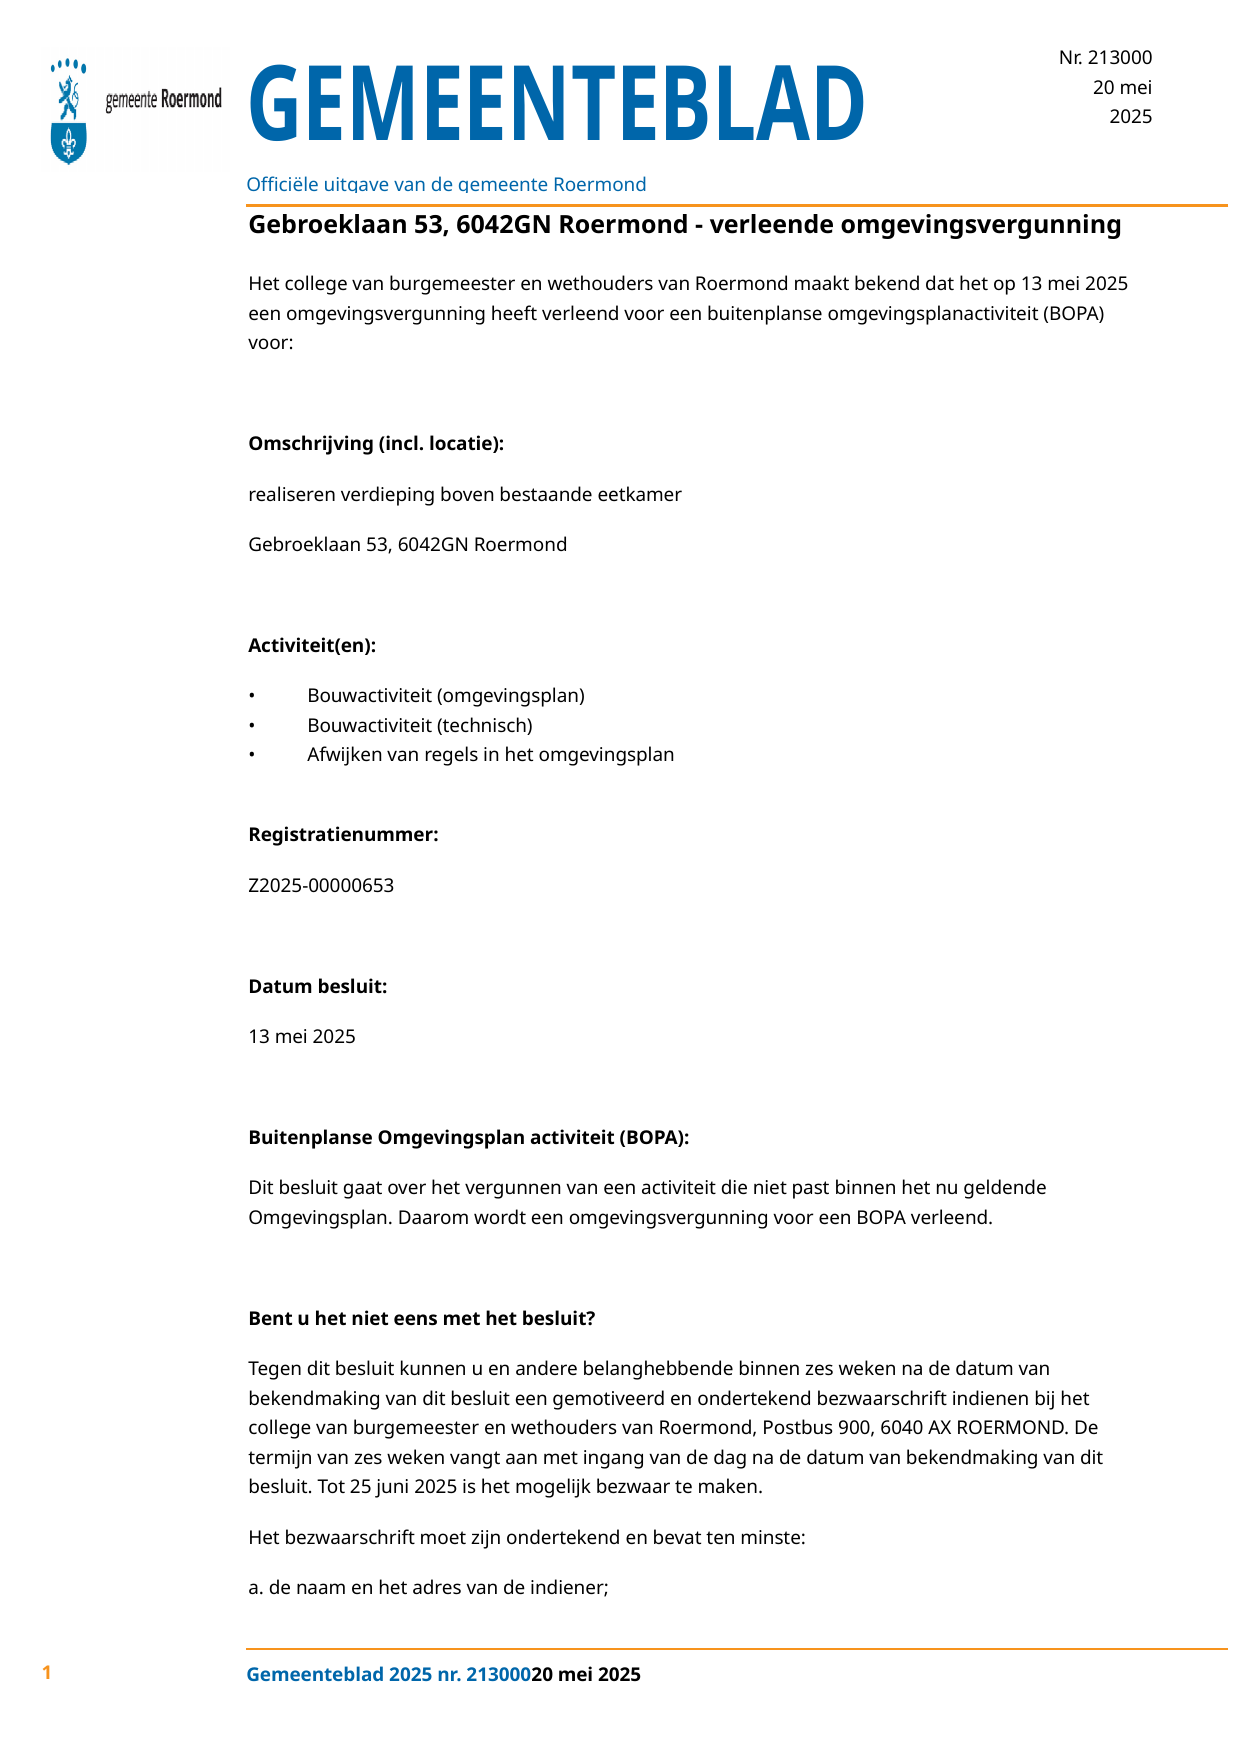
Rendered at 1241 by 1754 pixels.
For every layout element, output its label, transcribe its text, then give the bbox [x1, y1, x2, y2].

text realiseren verdieping boven bestaande eetkamer [248, 481, 1152, 506]
text Tegen dit besluit kunnen u en andere belanghebbende binnen zes weken na de datum van bekendmaking van dit besluit een gemotiveerd en ondertekend bezwaarschrift indienen bij het college van burgemeester en wethouders van Roermond, Postbus 900, 6040 AX ROERMOND. De termijn van zes weken vangt aan met ingang van de dag na de datum van bekendmaking van dit besluit. Tot 25 juni 2025 is het mogelijk bezwaar te maken. [248, 1355, 1152, 1499]
text Het bezwaarschrift moet zijn ondertekend en bevat ten minste: [248, 1524, 1152, 1550]
list Afwijken van regels in het omgevingsplan [248, 742, 1152, 767]
text Omschrijving (incl. locatie): [248, 430, 1152, 456]
text Registratienummer: [248, 822, 1152, 847]
text Activiteit(en): [248, 632, 1152, 658]
text Het college van burgemeester en wethouders van Roermond maakt bekend dat het op 13 mei 2025 een omgevingsvergunning heeft verleend voor een buitenplanse omgevingsplanactiviteit (BOPA) voor: [248, 270, 1152, 355]
text Z2025-00000653 [248, 872, 1152, 898]
text 13 mei 2025 [248, 1023, 1152, 1049]
text Buitenplanse Omgevingsplan activiteit (BOPA): [248, 1124, 1152, 1150]
text Gebroeklaan 53, 6042GN Roermond - verleende omgevingsvergunning [248, 207, 1152, 241]
list Bouwactiviteit (omgevingsplan) [248, 682, 1152, 708]
text a. de naam en het adres van de indiener; [248, 1574, 1152, 1600]
text Datum besluit: [248, 973, 1152, 998]
text Gebroeklaan 53, 6042GN Roermond [248, 531, 1152, 557]
list Bouwactiviteit (technisch) [248, 712, 1152, 738]
picture [41, 47, 231, 172]
text Dit besluit gaat over het vergunnen van een activiteit die niet past binnen het nu geldende Omgevingsplan. Daarom wordt een omgevingsvergunning voor een BOPA verleend. [248, 1174, 1152, 1230]
text Bent u het niet eens met het besluit? [248, 1305, 1152, 1331]
